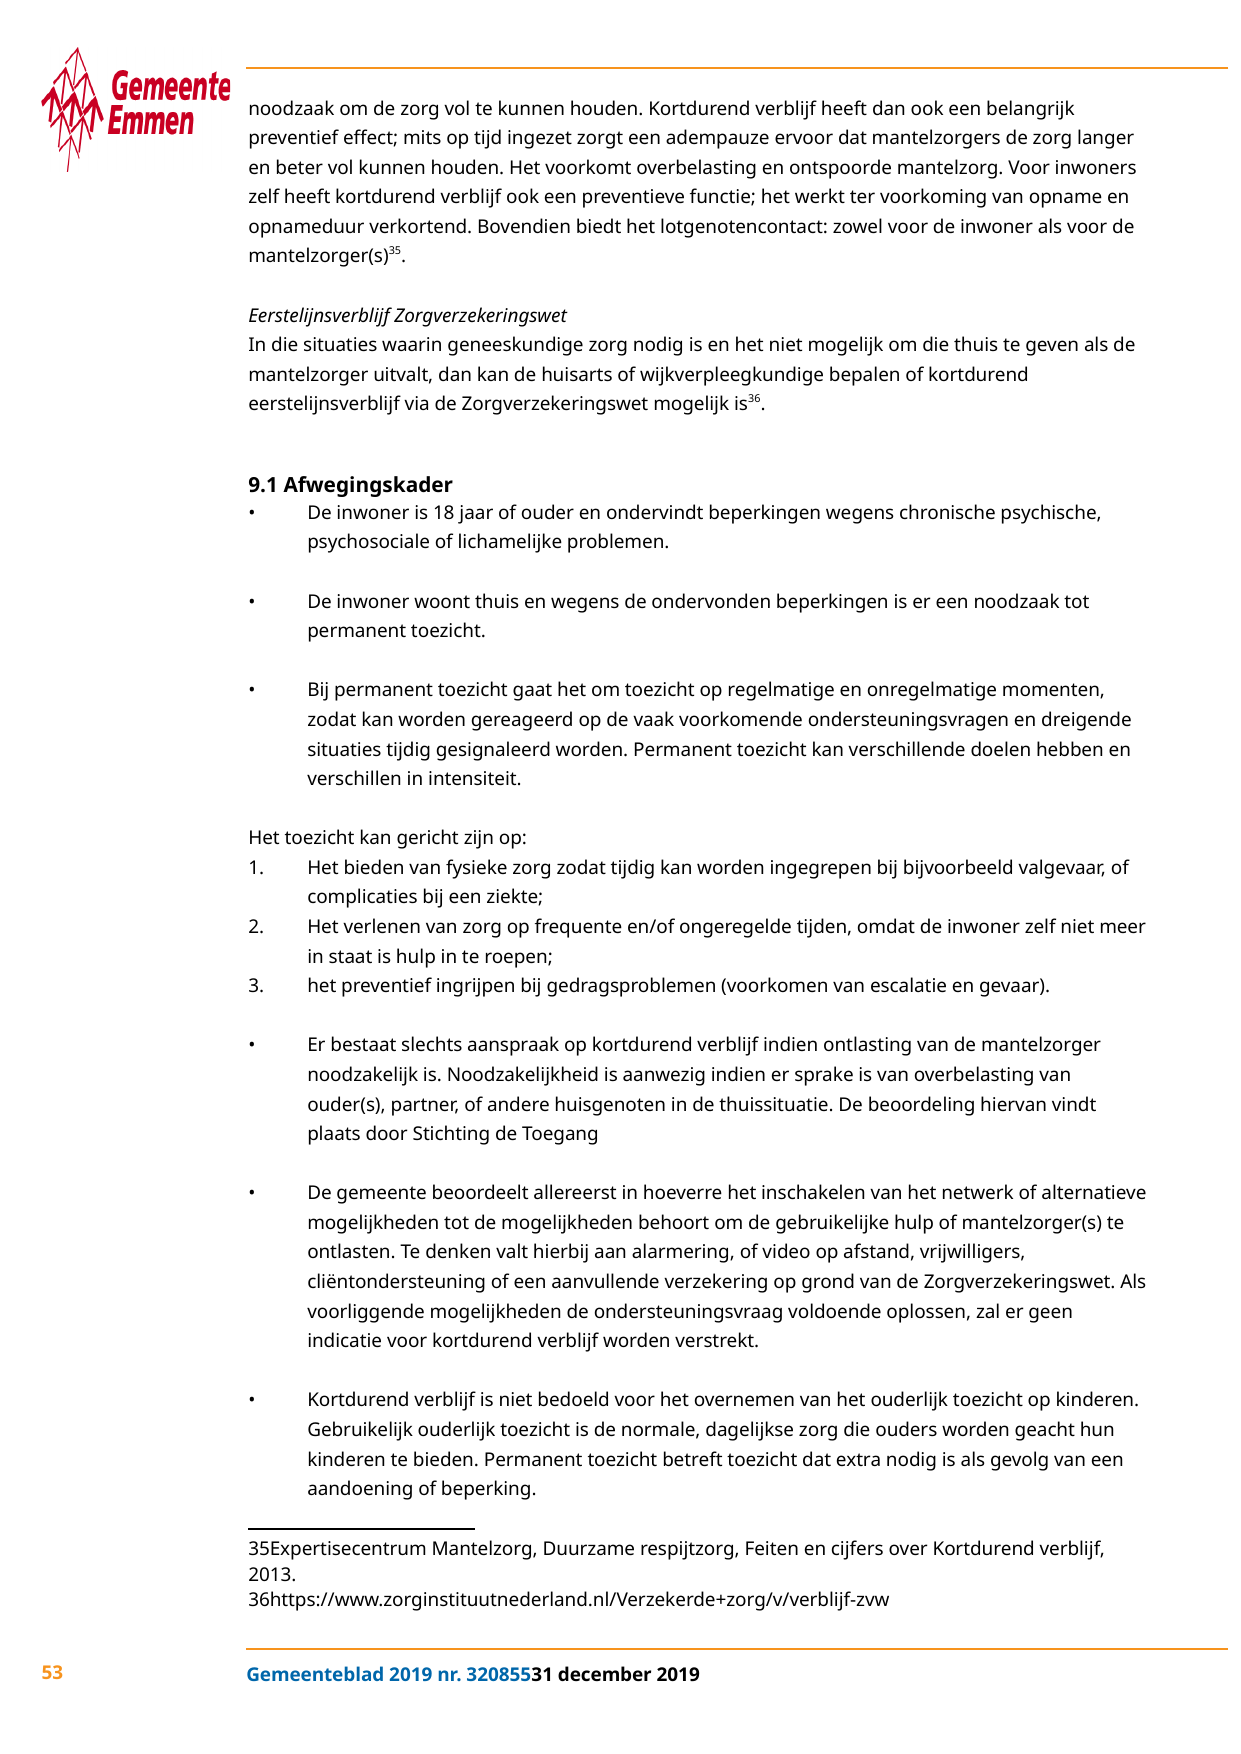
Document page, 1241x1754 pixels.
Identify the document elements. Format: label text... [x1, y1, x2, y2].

list Het bieden van fysieke zorg zodat tijdig kan worden ingegrepen bij bijvoorbeeld valgevaar, of complicaties bij een ziekte; [248, 854, 1152, 909]
picture [41, 47, 231, 172]
list De inwoner woont thuis en wegens de ondervonden beperkingen is er een noodzaak tot permanent toezicht. [248, 588, 1152, 643]
list Het verlenen van zorg op frequente en/of ongeregelde tijden, omdat de inwoner zelf niet meer in staat is hulp in te roepen; [248, 913, 1152, 968]
text Eerstelijnsverblijf Zorgverzekeringswet [248, 302, 1152, 328]
text Het toezicht kan gericht zijn op: [248, 824, 1152, 850]
text noodzaak om de zorg vol te kunnen houden. Kortdurend verblijf heeft dan ook een belangrijk preventief effect; mits op tijd ingezet zorgt een adempauze ervoor dat mantelzorgers de zorg langer en beter vol kunnen houden. Het voorkomt overbelasting en ontspoorde mantelzorg. Voor inwoners zelf heeft kortdurend verblijf ook een preventieve functie; het werkt ter voorkoming van opname en opnameduur verkortend. Bovendien biedt het lotgenotencontact: zowel voor de inwoner als voor de mantelzorger(s). [248, 95, 1152, 268]
list Bij permanent toezicht gaat het om toezicht op regelmatige en onregelmatige momenten, zodat kan worden gereageerd op de vaak voorkomende ondersteuningsvragen en dreigende situaties tijdig gesignaleerd worden. Permanent toezicht kan verschillende doelen hebben en verschillen in intensiteit. [248, 677, 1152, 791]
text 9.1 Afwegingskader [248, 471, 1152, 499]
list Er bestaat slechts aanspraak op kortdurend verblijf indien ontlasting van de mantelzorger noodzakelijk is. Noodzakelijkheid is aanwezig indien er sprake is van overbelasting van ouder(s), partner, of andere huisgenoten in de thuissituatie. De beoordeling hiervan vindt plaats door Stichting de Toegang [248, 1032, 1152, 1146]
list De inwoner is 18 jaar of ouder en ondervindt beperkingen wegens chronische psychische, psychosociale of lichamelijke problemen. [248, 499, 1152, 554]
text https://www.zorginstituutnederland.nl/Verzekerde+zorg/v/verblijf-zvw [248, 1586, 1152, 1612]
text In die situaties waarin geneeskundige zorg nodig is en het niet mogelijk om die thuis te geven als de mantelzorger uitvalt, dan kan de huisarts of wijkverpleegkundige bepalen of kortdurend eerstelijnsverblijf via de Zorgverzekeringswet mogelijk is. [248, 331, 1152, 416]
list het preventief ingrijpen bij gedragsproblemen (voorkomen van escalatie en gevaar). [248, 972, 1152, 998]
list Kortdurend verblijf is niet bedoeld voor het overnemen van het ouderlijk toezicht op kinderen. Gebruikelijk ouderlijk toezicht is de normale, dagelijkse zorg die ouders worden geacht hun kinderen te bieden. Permanent toezicht betreft toezicht dat extra nodig is als gevolg van een aandoening of beperking. [248, 1387, 1152, 1501]
list De gemeente beoordeelt allereerst in hoeverre het inschakelen van het netwerk of alternatieve mogelijkheden tot de mogelijkheden behoort om de gebruikelijke hulp of mantelzorger(s) te ontlasten. Te denken valt hierbij aan alarmering, of video op afstand, vrijwilligers, cliëntondersteuning of een aanvullende verzekering op grond van de Zorgverzekeringswet. Als voorliggende mogelijkheden de ondersteuningsvraag voldoende oplossen, zal er geen indicatie voor kortdurend verblijf worden verstrekt. [248, 1179, 1152, 1353]
text Expertisecentrum Mantelzorg, Duurzame respijtzorg, Feiten en cijfers over Kortdurend verblijf, 2013. [248, 1535, 1152, 1586]
